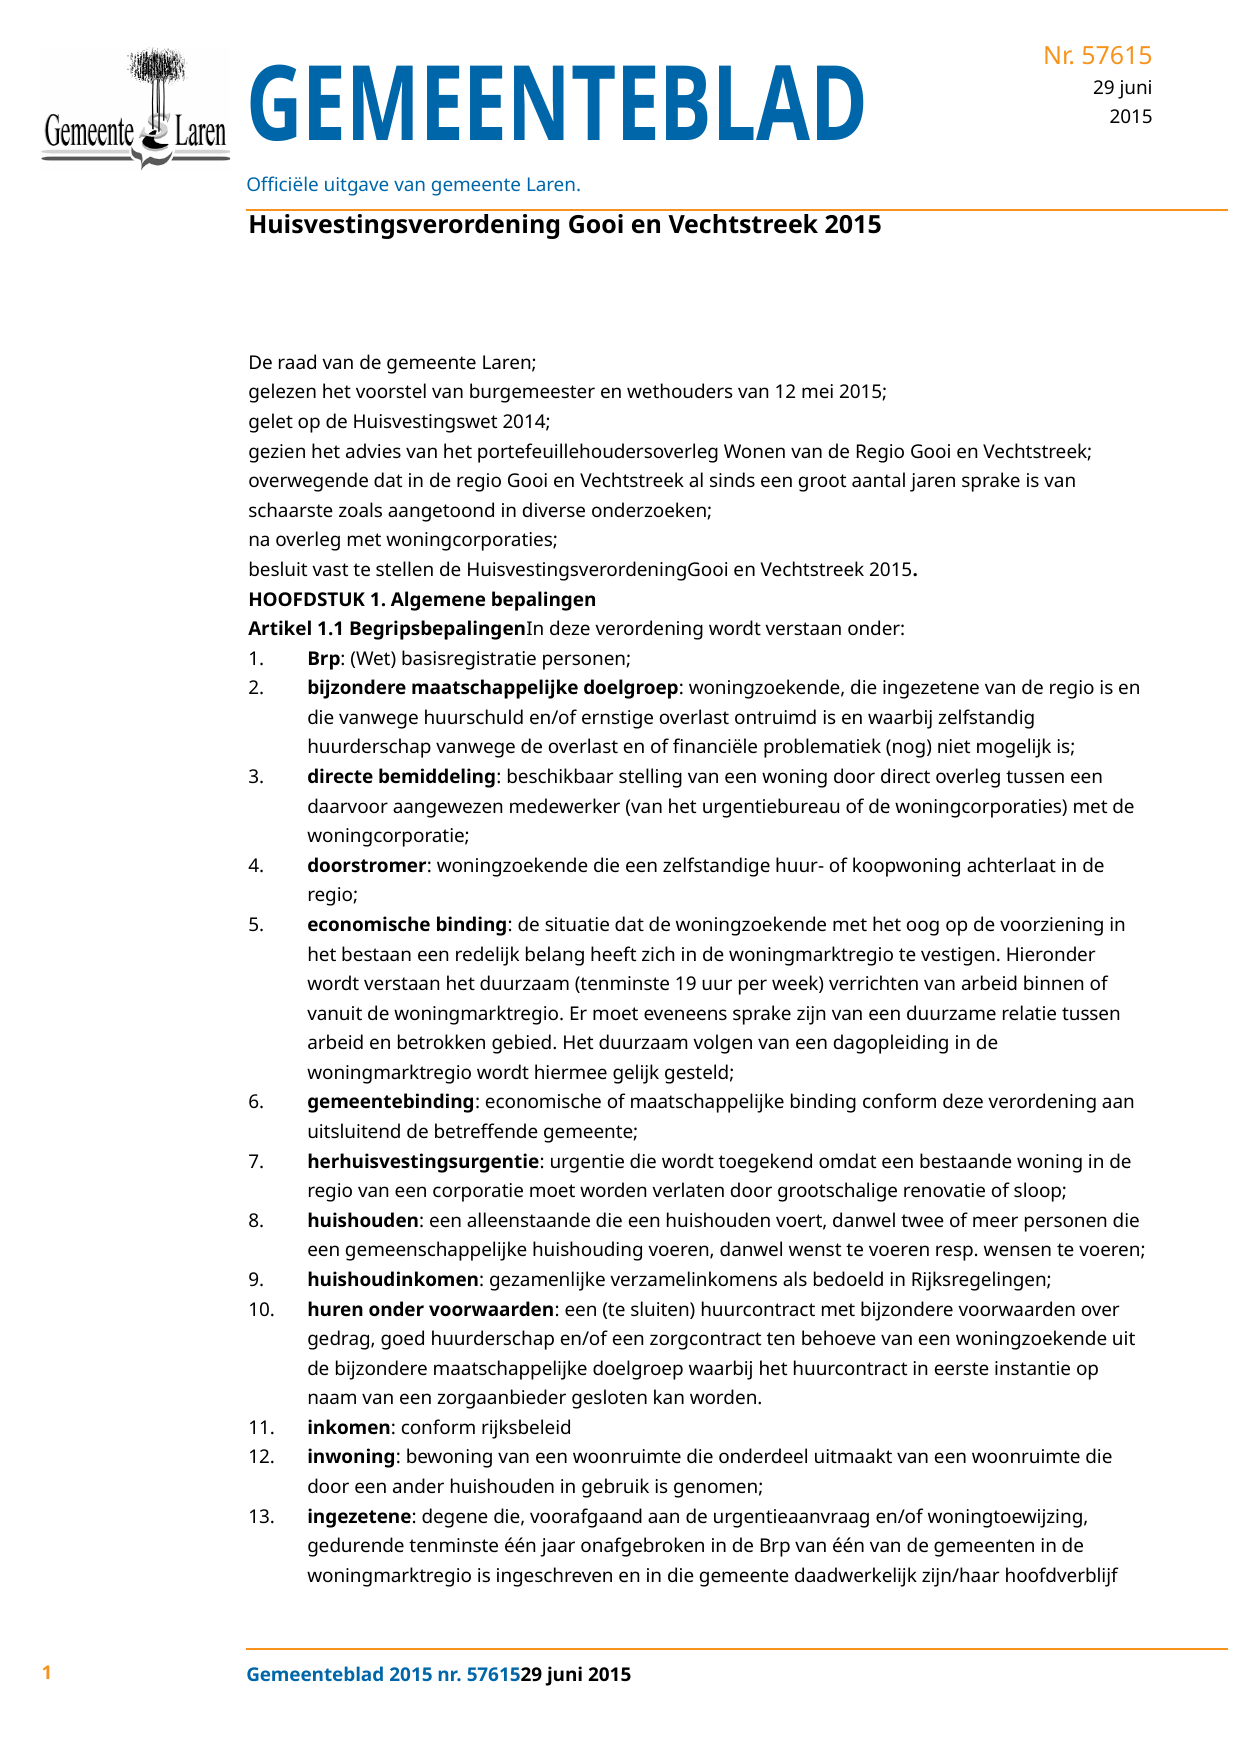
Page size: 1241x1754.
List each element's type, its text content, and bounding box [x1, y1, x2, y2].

list huishoudinkomen: gezamenlijke verzamelinkomens als bedoeld in Rijksregelingen; [248, 1266, 1152, 1292]
list bijzondere maatschappelijke doelgroep: woningzoekende, die ingezetene van de regio is en die vanwege huurschuld en/of ernstige overlast ontruimd is en waarbij zelfstandig huurderschap vanwege de overlast en of financiële problematiek (nog) niet mogelijk is; [248, 674, 1152, 759]
text gezien het advies van het portefeuillehoudersoverleg Wonen van de Regio Gooi en Vechtstreek; [248, 438, 1152, 464]
text gelet op de Huisvestingswet 2014; [248, 408, 1152, 434]
text Artikel 1.1 BegripsbepalingenIn deze verordening wordt verstaan onder: [248, 615, 1152, 641]
list huren onder voorwaarden: een (te sluiten) huurcontract met bijzondere voorwaarden over gedrag, goed huurderschap en/of een zorgcontract ten behoeve van een woningzoekende uit de bijzondere maatschappelijke doelgroep waarbij het huurcontract in eerste instantie op naam van een zorgaanbieder gesloten kan worden. [248, 1296, 1152, 1410]
text gelezen het voorstel van burgemeester en wethouders van 12 mei 2015; [248, 379, 1152, 404]
text Huisvestingsverordening Gooi en Vechtstreek 2015 [248, 211, 1152, 241]
list doorstromer: woningzoekende die een zelfstandige huur- of koopwoning achterlaat in de regio; [248, 852, 1152, 907]
list ingezetene: degene die, voorafgaand aan de urgentieaanvraag en/of woningtoewijzing, gedurende tenminste één jaar onafgebroken in de Brp van één van de gemeenten in de woningmarktregio is ingeschreven en in die gemeente daadwerkelijk zijn/haar hoofdverblijf [248, 1503, 1152, 1588]
picture [41, 47, 231, 172]
list Brp: (Wet) basisregistratie personen; [248, 645, 1152, 671]
text HOOFDSTUK 1. Algemene bepalingen [248, 586, 1152, 612]
list directe bemiddeling: beschikbaar stelling van een woning door direct overleg tussen een daarvoor aangewezen medewerker (van het urgentiebureau of de woningcorporaties) met de woningcorporatie; [248, 763, 1152, 848]
list economische binding: de situatie dat de woningzoekende met het oog op de voorziening in het bestaan een redelijk belang heeft zich in de woningmarktregio te vestigen. Hieronder wordt verstaan het duurzaam (tenminste 19 uur per week) verrichten van arbeid binnen of vanuit de woningmarktregio. Er moet eveneens sprake zijn van een duurzame relatie tussen arbeid en betrokken gebied. Het duurzaam volgen van een dagopleiding in de woningmarktregio wordt hiermee gelijk gesteld; [248, 911, 1152, 1085]
list inkomen: conform rijksbeleid [248, 1414, 1152, 1440]
list gemeentebinding: economische of maatschappelijke binding conform deze verordening aan uitsluitend de betreffende gemeente; [248, 1089, 1152, 1144]
text besluit vast te stellen de HuisvestingsverordeningGooi en Vechtstreek 2015. [248, 556, 1152, 582]
list inwoning: bewoning van een woonruimte die onderdeel uitmaakt van een woonruimte die door een ander huishouden in gebruik is genomen; [248, 1444, 1152, 1499]
text na overleg met woningcorporaties; [248, 527, 1152, 552]
text De raad van de gemeente Laren; [248, 349, 1152, 375]
list herhuisvestingsurgentie: urgentie die wordt toegekend omdat een bestaande woning in de regio van een corporatie moet worden verlaten door grootschalige renovatie of sloop; [248, 1148, 1152, 1203]
text overwegende dat in de regio Gooi en Vechtstreek al sinds een groot aantal jaren sprake is van schaarste zoals aangetoond in diverse onderzoeken; [248, 467, 1152, 523]
list huishouden: een alleenstaande die een huishouden voert, danwel twee of meer personen die een gemeenschappelijke huishouding voeren, danwel wenst te voeren resp. wensen te voeren; [248, 1207, 1152, 1262]
